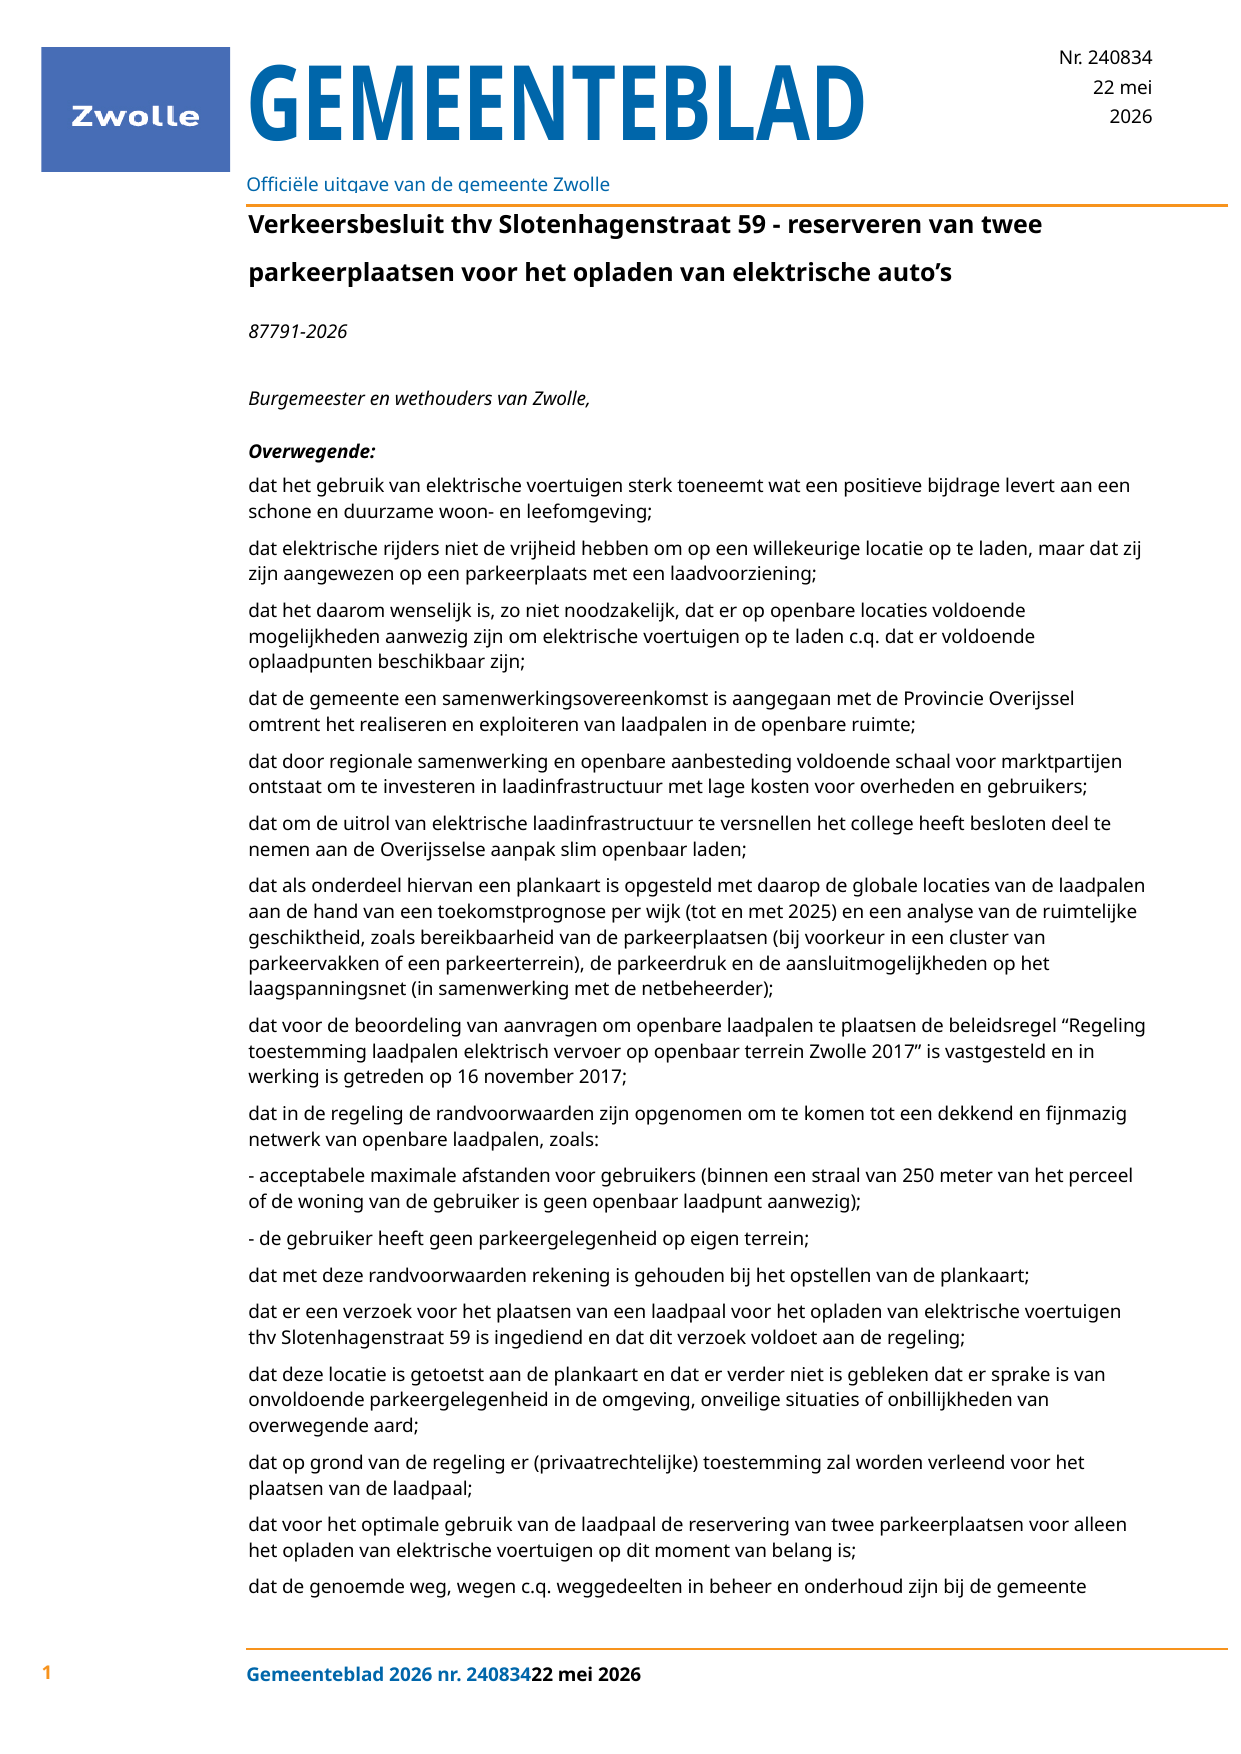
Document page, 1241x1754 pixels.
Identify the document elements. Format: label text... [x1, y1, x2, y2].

text dat in de regeling de randvoorwaarden zijn opgenomen om te komen tot een dekkend en fijnmazig netwerk van openbare laadpalen, zoals: [248, 1100, 1152, 1152]
picture [41, 47, 231, 172]
text dat het daarom wenselijk is, zo niet noodzakelijk, dat er op openbare locaties voldoende mogelijkheden aanwezig zijn om elektrische voertuigen op te laden c.q. dat er voldoende oplaadpunten beschikbaar zijn; [248, 597, 1152, 674]
text dat elektrische rijders niet de vrijheid hebben om op een willekeurige locatie op te laden, maar dat zij zijn aangewezen op een parkeerplaats met een laadvoorziening; [248, 535, 1152, 586]
text - de gebruiker heeft geen parkeergelegenheid op eigen terrein; [248, 1225, 1152, 1251]
text dat door regionale samenwerking en openbare aanbesteding voldoende schaal voor marktpartijen ontstaat om te investeren in laadinfrastructuur met lage kosten voor overheden en gebruikers; [248, 748, 1152, 799]
text dat de genoemde weg, wegen c.q. weggedeelten in beheer en onderhoud zijn bij de gemeente [248, 1574, 1152, 1599]
text dat voor de beoordeling van aanvragen om openbare laadpalen te plaatsen de beleidsregel “Regeling toestemming laadpalen elektrisch vervoer op openbaar terrein Zwolle 2017” is vastgesteld en in werking is getreden op 16 november 2017; [248, 1012, 1152, 1089]
text 87791-2026 [248, 318, 1152, 344]
text Verkeersbesluit thv Slotenhagenstraat 59 - reserveren van twee parkeerplaatsen voor het opladen van elektrische auto’s [248, 207, 1152, 288]
text dat als onderdeel hiervan een plankaart is opgesteld met daarop de globale locaties van de laadpalen aan de hand van een toekomstprognose per wijk (tot en met 2025) en een analyse van de ruimtelijke geschiktheid, zoals bereikbaarheid van de parkeerplaatsen (bij voorkeur in een cluster van parkeervakken of een parkeerterrein), de parkeerdruk en de aansluitmogelijkheden op het laagspanningsnet (in samenwerking met de netbeheerder); [248, 873, 1152, 1001]
text dat om de uitrol van elektrische laadinfrastructuur te versnellen het college heeft besloten deel te nemen aan de Overijsselse aanpak slim openbaar laden; [248, 810, 1152, 862]
text Overwegende: [248, 438, 1152, 464]
text dat met deze randvoorwaarden rekening is gehouden bij het opstellen van de plankaart; [248, 1262, 1152, 1287]
text dat het gebruik van elektrische voertuigen sterk toeneemt wat een positieve bijdrage levert aan een schone en duurzame woon- en leefomgeving; [248, 472, 1152, 524]
text dat op grond van de regeling er (privaatrechtelijke) toestemming zal worden verleend voor het plaatsen van de laadpaal; [248, 1449, 1152, 1500]
text dat voor het optimale gebruik van de laadpaal de reservering van twee parkeerplaatsen voor alleen het opladen van elektrische voertuigen op dit moment van belang is; [248, 1511, 1152, 1563]
text Burgemeester en wethouders van Zwolle, [248, 386, 1152, 411]
text dat er een verzoek voor het plaatsen van een laadpaal voor het opladen van elektrische voertuigen thv Slotenhagenstraat 59 is ingediend en dat dit verzoek voldoet aan de regeling; [248, 1298, 1152, 1350]
text dat de gemeente een samenwerkingsovereenkomst is aangegaan met de Provincie Overijssel omtrent het realiseren en exploiteren van laadpalen in de openbare ruimte; [248, 685, 1152, 737]
text - acceptabele maximale afstanden voor gebruikers (binnen een straal van 250 meter van het perceel of de woning van de gebruiker is geen openbaar laadpunt aanwezig); [248, 1163, 1152, 1214]
text dat deze locatie is getoetst aan de plankaart en dat er verder niet is gebleken dat er sprake is van onvoldoende parkeergelegenheid in de omgeving, onveilige situaties of onbillijkheden van overwegende aard; [248, 1361, 1152, 1438]
